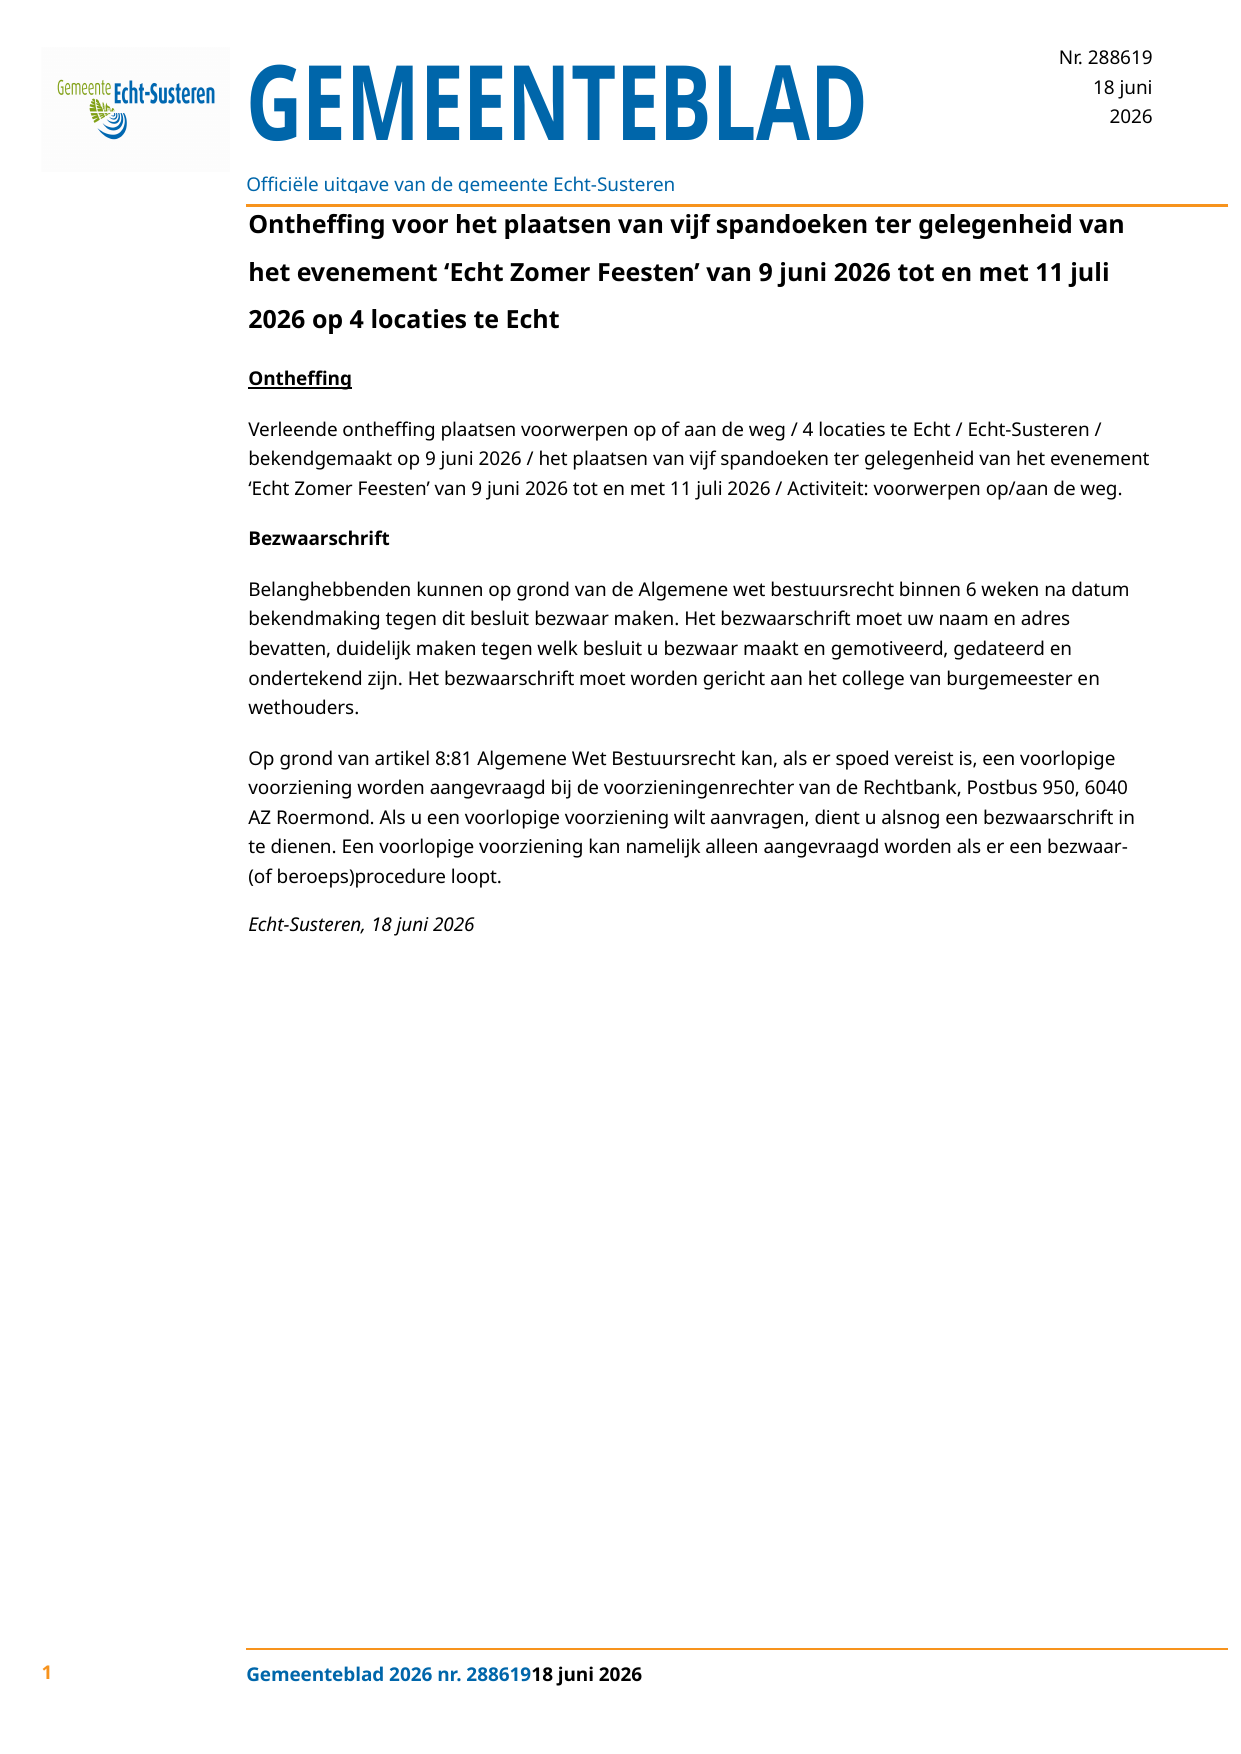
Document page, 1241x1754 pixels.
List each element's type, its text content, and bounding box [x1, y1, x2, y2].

text Op grond van artikel 8:81 Algemene Wet Bestuursrecht kan, als er spoed vereist is, een voorlopige voorziening worden aangevraagd bij de voorzieningenrechter van de Rechtbank, Postbus 950, 6040 AZ Roermond. Als u een voorlopige voorziening wilt aanvragen, dient u alsnog een bezwaarschrift in te dienen. Een voorlopige voorziening kan namelijk alleen aangevraagd worden als er een bezwaar- (of beroeps)procedure loopt. [248, 745, 1152, 889]
text Echt-Susteren, 18 juni 2026 [248, 911, 1152, 937]
text Belanghebbenden kunnen op grond van de Algemene wet bestuursrecht binnen 6 weken na datum bekendmaking tegen dit besluit bezwaar maken. Het bezwaarschrift moet uw naam en adres bevatten, duidelijk maken tegen welk besluit u bezwaar maakt en gemotiveerd, gedateerd en ondertekend zijn. Het bezwaarschrift moet worden gericht aan het college van burgemeester en wethouders. [248, 576, 1152, 720]
text Verleende ontheffing plaatsen voorwerpen op of aan de weg / 4 locaties te Echt / Echt-Susteren / bekendgemaakt op 9 juni 2026 / het plaatsen van vijf spandoeken ter gelegenheid van het evenement ‘Echt Zomer Feesten’ van 9 juni 2026 tot en met 11 juli 2026 / Activiteit: voorwerpen op/aan de weg. [248, 416, 1152, 501]
text Ontheffing voor het plaatsen van vijf spandoeken ter gelegenheid van het evenement ‘Echt Zomer Feesten’ van 9 juni 2026 tot en met 11 juli 2026 op 4 locaties te Echt [248, 207, 1152, 336]
text Bezwaarschrift [248, 526, 1152, 551]
text Ontheffing [248, 366, 1152, 391]
picture [41, 47, 231, 172]
